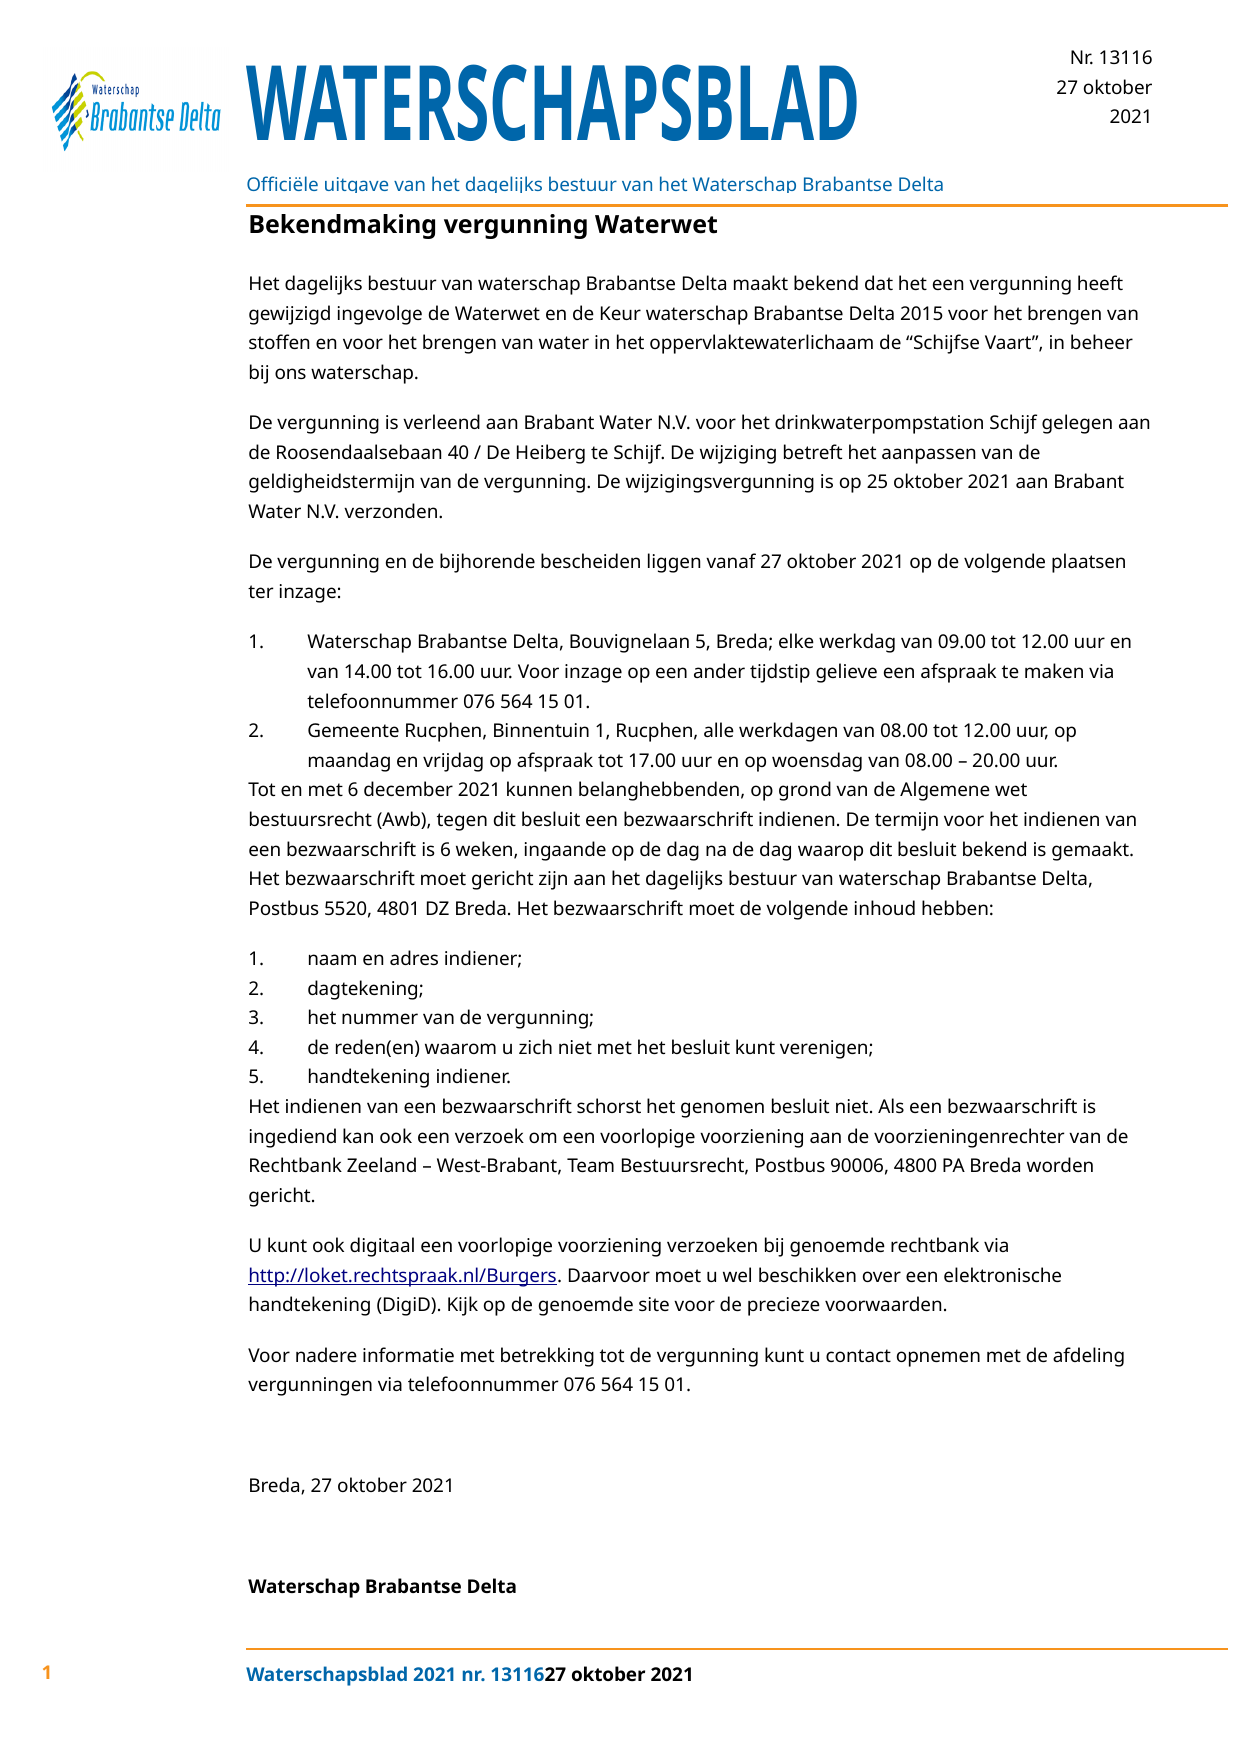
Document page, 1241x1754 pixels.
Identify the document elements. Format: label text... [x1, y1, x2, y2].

list dagtekening; [248, 975, 1152, 1001]
text Tot en met 6 december 2021 kunnen belanghebbenden, op grond van de Algemene wet bestuursrecht (Awb), tegen dit besluit een bezwaarschrift indienen. De termijn voor het indienen van een bezwaarschrift is 6 weken, ingaande op de dag na de dag waarop dit besluit bekend is gemaakt. Het bezwaarschrift moet gericht zijn aan het dagelijks bestuur van waterschap Brabantse Delta, Postbus 5520, 4801 DZ Breda. Het bezwaarschrift moet de volgende inhoud hebben: [248, 777, 1152, 921]
list handtekening indiener. [248, 1064, 1152, 1089]
text Waterschap Brabantse Delta [248, 1573, 1152, 1599]
list naam en adres indiener; [248, 945, 1152, 971]
text De vergunning is verleend aan Brabant Water N.V. voor het drinkwaterpompstation Schijf gelegen aan de Roosendaalsebaan 40 / De Heiberg te Schijf. De wijziging betreft het aanpassen van de geldigheidstermijn van de vergunning. De wijzigingsvergunning is op 25 oktober 2021 aan Brabant Water N.V. verzonden. [248, 409, 1152, 524]
picture [41, 47, 231, 172]
list Gemeente Rucphen, Binnentuin 1, Rucphen, alle werkdagen van 08.00 tot 12.00 uur, op maandag en vrijdag op afspraak tot 17.00 uur en op woensdag van 08.00 – 20.00 uur. [248, 717, 1152, 773]
list het nummer van de vergunning; [248, 1004, 1152, 1030]
text Het dagelijks bestuur van waterschap Brabantse Delta maakt bekend dat het een vergunning heeft gewijzigd ingevolge de Waterwet en de Keur waterschap Brabantse Delta 2015 voor het brengen van stoffen en voor het brengen van water in het oppervlaktewaterlichaam de “Schijfse Vaart”, in beheer bij ons waterschap. [248, 270, 1152, 385]
text U kunt ook digitaal een voorlopige voorziening verzoeken bij genoemde rechtbank via http://loket.rechtspraak.nl/Burgers. Daarvoor moet u wel beschikken over een elektronische handtekening (DigiD). Kijk op de genoemde site voor de precieze voorwaarden. [248, 1232, 1152, 1317]
text Voor nadere informatie met betrekking tot de vergunning kunt u contact opnemen met de afdeling vergunningen via telefoonnummer 076 564 15 01. [248, 1342, 1152, 1397]
text Het indienen van een bezwaarschrift schorst het genomen besluit niet. Als een bezwaarschrift is ingediend kan ook een verzoek om een voorlopige voorziening aan de voorzieningenrechter van de Rechtbank Zeeland – West-Brabant, Team Bestuursrecht, Postbus 90006, 4800 PA Breda worden gericht. [248, 1093, 1152, 1208]
list Waterschap Brabantse Delta, Bouvignelaan 5, Breda; elke werkdag van 09.00 tot 12.00 uur en van 14.00 tot 16.00 uur. Voor inzage op een ander tijdstip gelieve een afspraak te maken via telefoonnummer 076 564 15 01. [248, 629, 1152, 713]
text De vergunning en de bijhorende bescheiden liggen vanaf 27 oktober 2021 op de volgende plaatsen ter inzage: [248, 549, 1152, 604]
list de reden(en) waarom u zich niet met het besluit kunt verenigen; [248, 1034, 1152, 1060]
text Breda, 27 oktober 2021 [248, 1472, 1152, 1498]
text Bekendmaking vergunning Waterwet [248, 207, 1152, 241]
